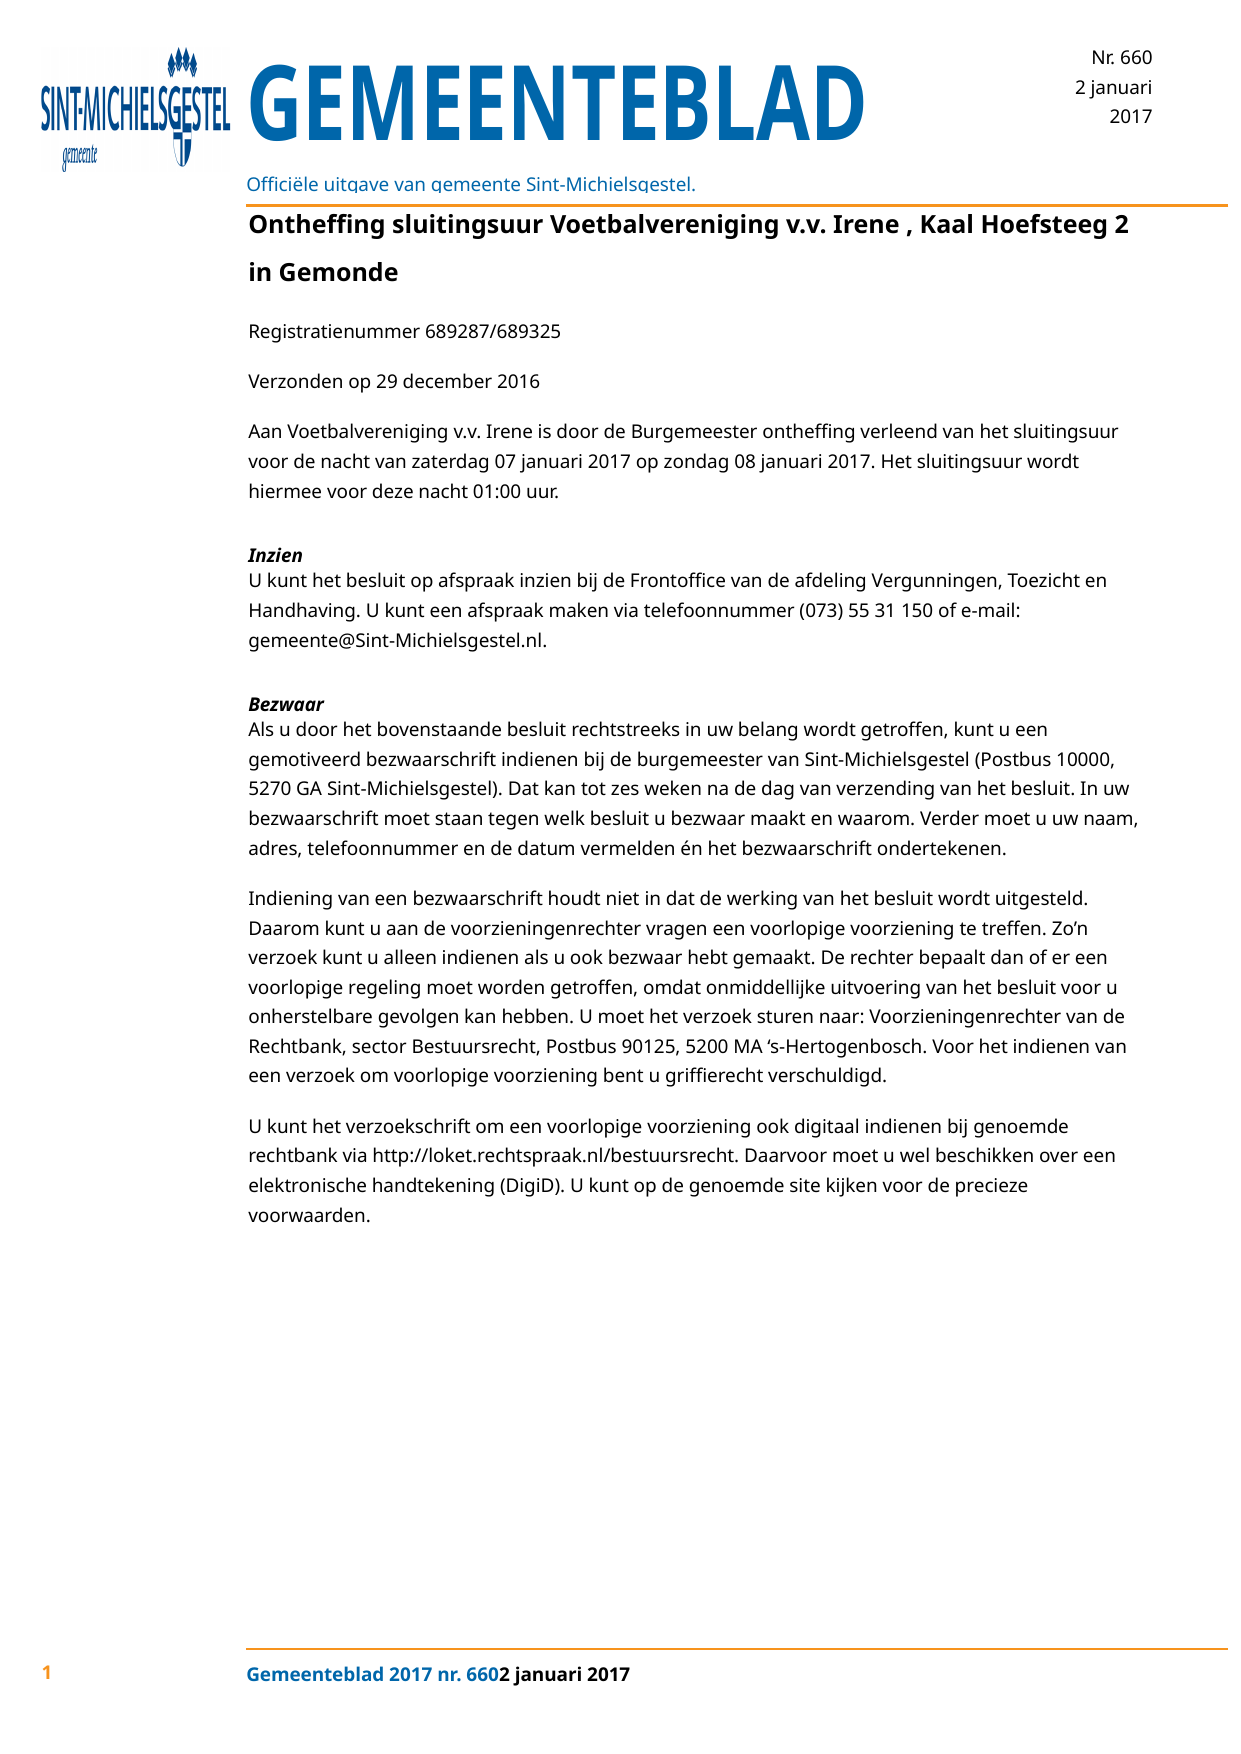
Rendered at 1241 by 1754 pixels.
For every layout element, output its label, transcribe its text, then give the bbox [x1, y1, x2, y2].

text Aan Voetbalvereniging v.v. Irene is door de Burgemeester ontheffing verleend van het sluitingsuur voor de nacht van zaterdag 07 januari 2017 op zondag 08 januari 2017. Het sluitingsuur wordt hiermee voor deze nacht 01:00 uur. [248, 419, 1152, 504]
picture [41, 47, 231, 172]
text Verzonden op 29 december 2016 [248, 368, 1152, 394]
text Inzien [248, 542, 1152, 568]
text U kunt het besluit op afspraak inzien bij de Frontoffice van de afdeling Vergunningen, Toezicht en Handhaving. U kunt een afspraak maken via telefoonnummer (073) 55 31 150 of e-mail: gemeente@Sint-Michielsgestel.nl. [248, 568, 1152, 652]
text Bezwaar [248, 691, 1152, 716]
text Als u door het bovenstaande besluit rechtstreeks in uw belang wordt getroffen, kunt u een gemotiveerd bezwaarschrift indienen bij de burgemeester van Sint-Michielsgestel (Postbus 10000, 5270 GA Sint-Michielsgestel). Dat kan tot zes weken na de dag van verzending van het besluit. In uw bezwaarschrift moet staan tegen welk besluit u bezwaar maakt en waarom. Verder moet u uw naam, adres, telefoonnummer en de datum vermelden én het bezwaarschrift ondertekenen. [248, 716, 1152, 861]
text U kunt het verzoekschrift om een voorlopige voorziening ook digitaal indienen bij genoemde rechtbank via http://loket.rechtspraak.nl/bestuursrecht. Daarvoor moet u wel beschikken over een elektronische handtekening (DigiD). U kunt op de genoemde site kijken voor de precieze voorwaarden. [248, 1113, 1152, 1228]
text Ontheffing sluitingsuur Voetbalvereniging v.v. Irene , Kaal Hoefsteeg 2 in Gemonde [248, 207, 1152, 288]
text Registratienummer 689287/689325 [248, 318, 1152, 344]
text Indiening van een bezwaarschrift houdt niet in dat de werking van het besluit wordt uitgesteld. Daarom kunt u aan de voorzieningenrechter vragen een voorlopige voorziening te treffen. Zo’n verzoek kunt u alleen indienen als u ook bezwaar hebt gemaakt. De rechter bepaalt dan of er een voorlopige regeling moet worden getroffen, omdat onmiddellijke uitvoering van het besluit voor u onherstelbare gevolgen kan hebben. U moet het verzoek sturen naar: Voorzieningenrechter van de Rechtbank, sector Bestuursrecht, Postbus 90125, 5200 MA ‘s-Hertogenbosch. Voor het indienen van een verzoek om voorlopige voorziening bent u griffierecht verschuldigd. [248, 885, 1152, 1088]
